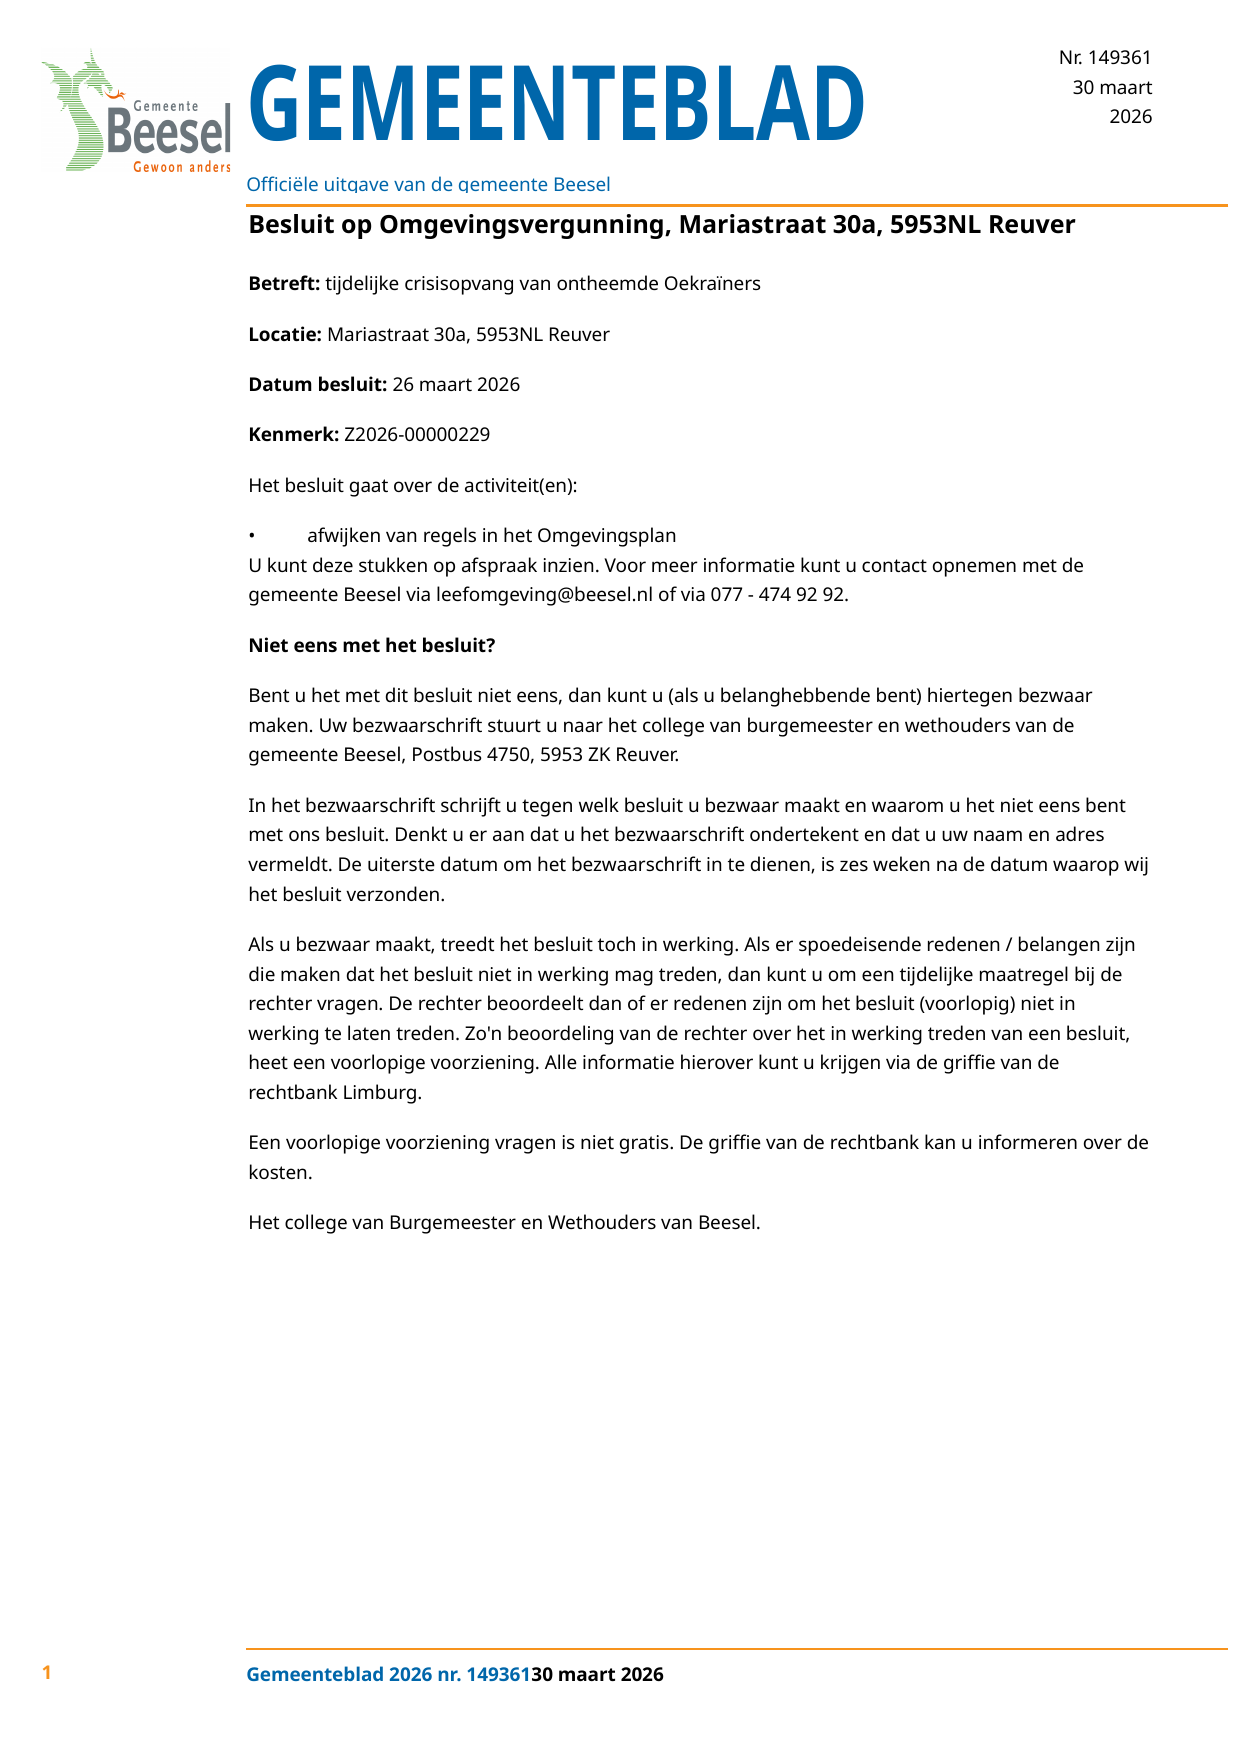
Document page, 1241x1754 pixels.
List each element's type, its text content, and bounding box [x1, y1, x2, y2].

text Betreft: tijdelijke crisisopvang van ontheemde Oekraïners [248, 270, 1152, 296]
text Locatie: Mariastraat 30a, 5953NL Reuver [248, 321, 1152, 346]
text Besluit op Omgevingsvergunning, Mariastraat 30a, 5953NL Reuver [248, 207, 1152, 241]
text Bent u het met dit besluit niet eens, dan kunt u (als u belanghebbende bent) hiertegen bezwaar maken. Uw bezwaarschrift stuurt u naar het college van burgemeester en wethouders van de gemeente Beesel, Postbus 4750, 5953 ZK Reuver. [248, 682, 1152, 767]
text Een voorlopige voorziening vragen is niet gratis. De griffie van de rechtbank kan u informeren over de kosten. [248, 1129, 1152, 1185]
text Het besluit gaat over de activiteit(en): [248, 472, 1152, 498]
text Datum besluit: 26 maart 2026 [248, 371, 1152, 397]
text Als u bezwaar maakt, treedt het besluit toch in werking. Als er spoedeisende redenen / belangen zijn die maken dat het besluit niet in werking mag treden, dan kunt u om een tijdelijke maatregel bij de rechter vragen. De rechter beoordeelt dan of er redenen zijn om het besluit (voorlopig) niet in werking te laten treden. Zo'n beoordeling van de rechter over het in werking treden van een besluit, heet een voorlopige voorziening. Alle informatie hierover kunt u krijgen via de griffie van de rechtbank Limburg. [248, 931, 1152, 1105]
text Niet eens met het besluit? [248, 632, 1152, 658]
list afwijken van regels in het Omgevingsplan [248, 522, 1152, 548]
picture [41, 47, 231, 172]
text Kenmerk: Z2026-00000229 [248, 422, 1152, 447]
text U kunt deze stukken op afspraak inzien. Voor meer informatie kunt u contact opnemen met de gemeente Beesel via leefomgeving@beesel.nl of via 077 - 474 92 92. [248, 552, 1152, 607]
text Het college van Burgemeester en Wethouders van Beesel. [248, 1209, 1152, 1235]
text In het bezwaarschrift schrijft u tegen welk besluit u bezwaar maakt en waarom u het niet eens bent met ons besluit. Denkt u er aan dat u het bezwaarschrift ondertekent en dat u uw naam en adres vermeldt. De uiterste datum om het bezwaarschrift in te dienen, is zes weken na de datum waarop wij het besluit verzonden. [248, 792, 1152, 906]
